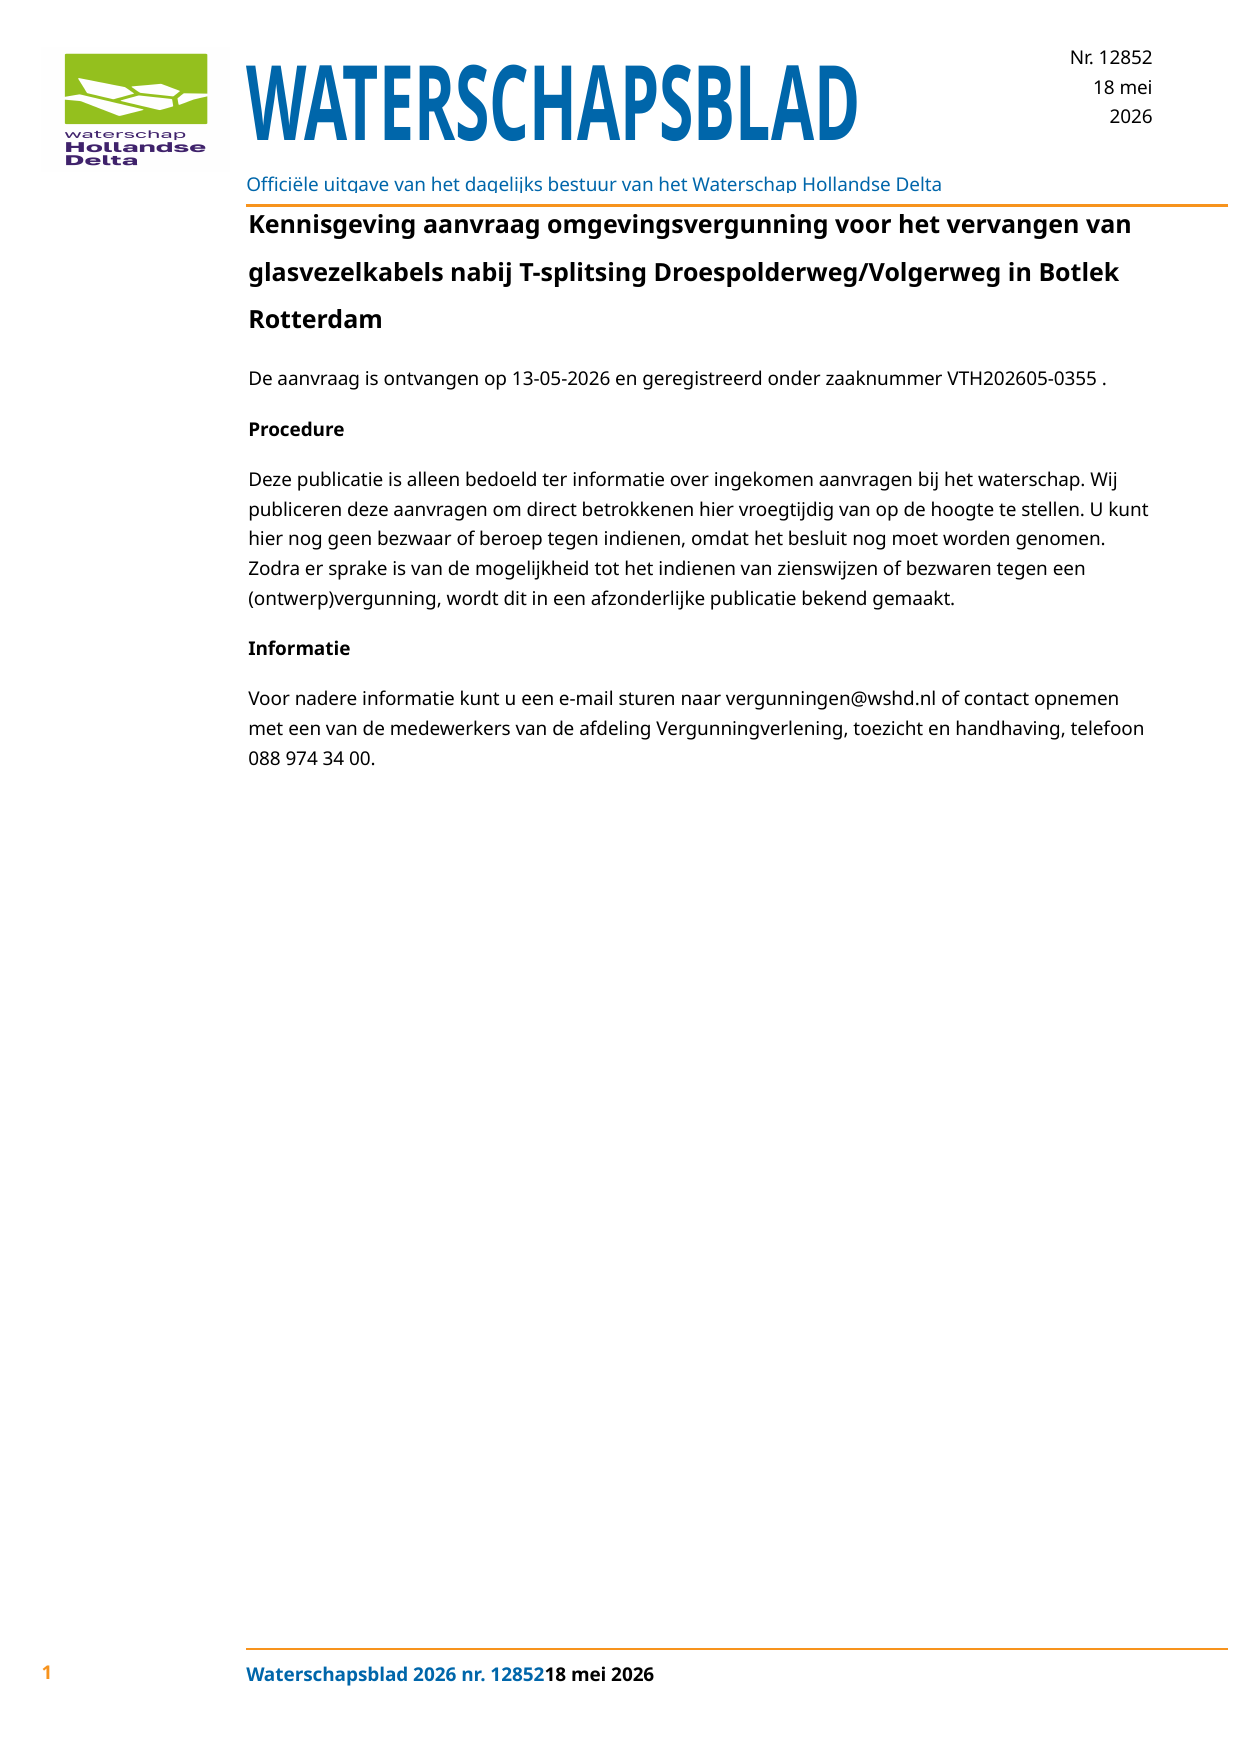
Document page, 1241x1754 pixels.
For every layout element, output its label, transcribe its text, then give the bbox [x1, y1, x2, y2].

text Kennisgeving aanvraag omgevingsvergunning voor het vervangen van glasvezelkabels nabij T-splitsing Droespolderweg/Volgerweg in Botlek Rotterdam [248, 207, 1152, 336]
text Procedure [248, 416, 1152, 442]
text Informatie [248, 635, 1152, 661]
text Deze publicatie is alleen bedoeld ter informatie over ingekomen aanvragen bij het waterschap. Wij publiceren deze aanvragen om direct betrokkenen hier vroegtijdig van op de hoogte te stellen. U kunt hier nog geen bezwaar of beroep tegen indienen, omdat het besluit nog moet worden genomen. Zodra er sprake is van de mogelijkheid tot het indienen van zienswijzen of bezwaren tegen een (ontwerp)vergunning, wordt dit in een afzonderlijke publicatie bekend gemaakt. [248, 466, 1152, 610]
text De aanvraag is ontvangen op 13-05-2026 en geregistreerd onder zaaknummer VTH202605-0355 . [248, 366, 1152, 391]
picture [41, 47, 231, 172]
text Voor nadere informatie kunt u een e-mail sturen naar vergunningen@wshd.nl of contact opnemen met een van de medewerkers van de afdeling Vergunningverlening, toezicht en handhaving, telefoon 088 974 34 00. [248, 686, 1152, 770]
